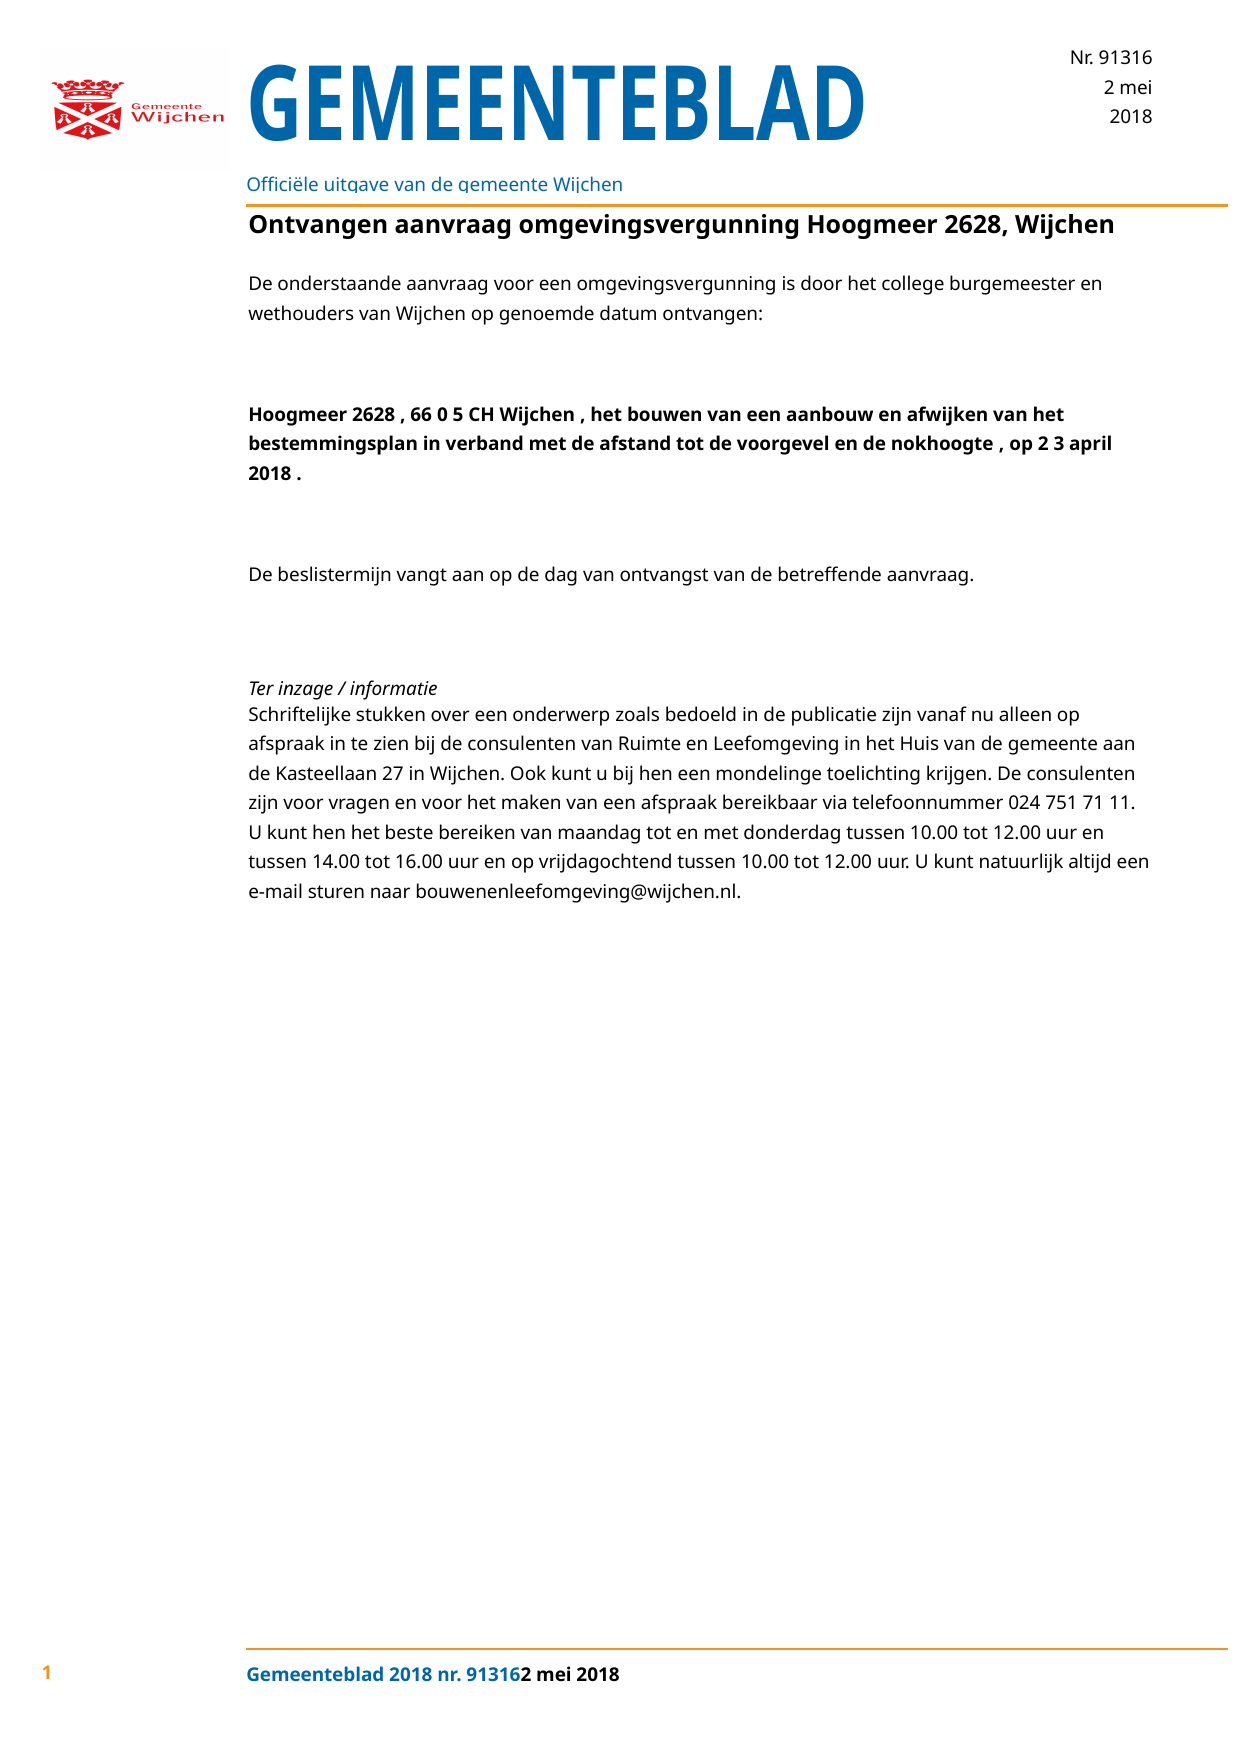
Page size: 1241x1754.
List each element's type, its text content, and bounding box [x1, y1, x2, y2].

text Ontvangen aanvraag omgevingsvergunning Hoogmeer 2628, Wijchen [248, 207, 1152, 241]
picture [41, 47, 231, 172]
text De onderstaande aanvraag voor een omgevingsvergunning is door het college burgemeester en wethouders van Wijchen op genoemde datum ontvangen: [248, 270, 1152, 326]
text De beslistermijn vangt aan op de dag van ontvangst van de betreffende aanvraag. [248, 561, 1152, 586]
text Hoogmeer 2628 , 66 0 5 CH Wijchen , het bouwen van een aanbouw en afwijken van het bestemmingsplan in verband met de afstand tot de voorgevel en de nokhoogte , op 2 3 april 2018 . [248, 401, 1152, 486]
text Ter inzage / informatie [248, 675, 1152, 701]
text Schriftelijke stukken over een onderwerp zoals bedoeld in de publicatie zijn vanaf nu alleen op afspraak in te zien bij de consulenten van Ruimte en Leefomgeving in het Huis van de gemeente aan de Kasteellaan 27 in Wijchen. Ook kunt u bij hen een mondelinge toelichting krijgen. De consulenten zijn voor vragen en voor het maken van een afspraak bereikbaar via telefoonnummer 024 751 71 11. U kunt hen het beste bereiken van maandag tot en met donderdag tussen 10.00 tot 12.00 uur en tussen 14.00 tot 16.00 uur en op vrijdagochtend tussen 10.00 tot 12.00 uur. U kunt natuurlijk altijd een e-mail sturen naar bouwenenleefomgeving@wijchen.nl. [248, 701, 1152, 904]
